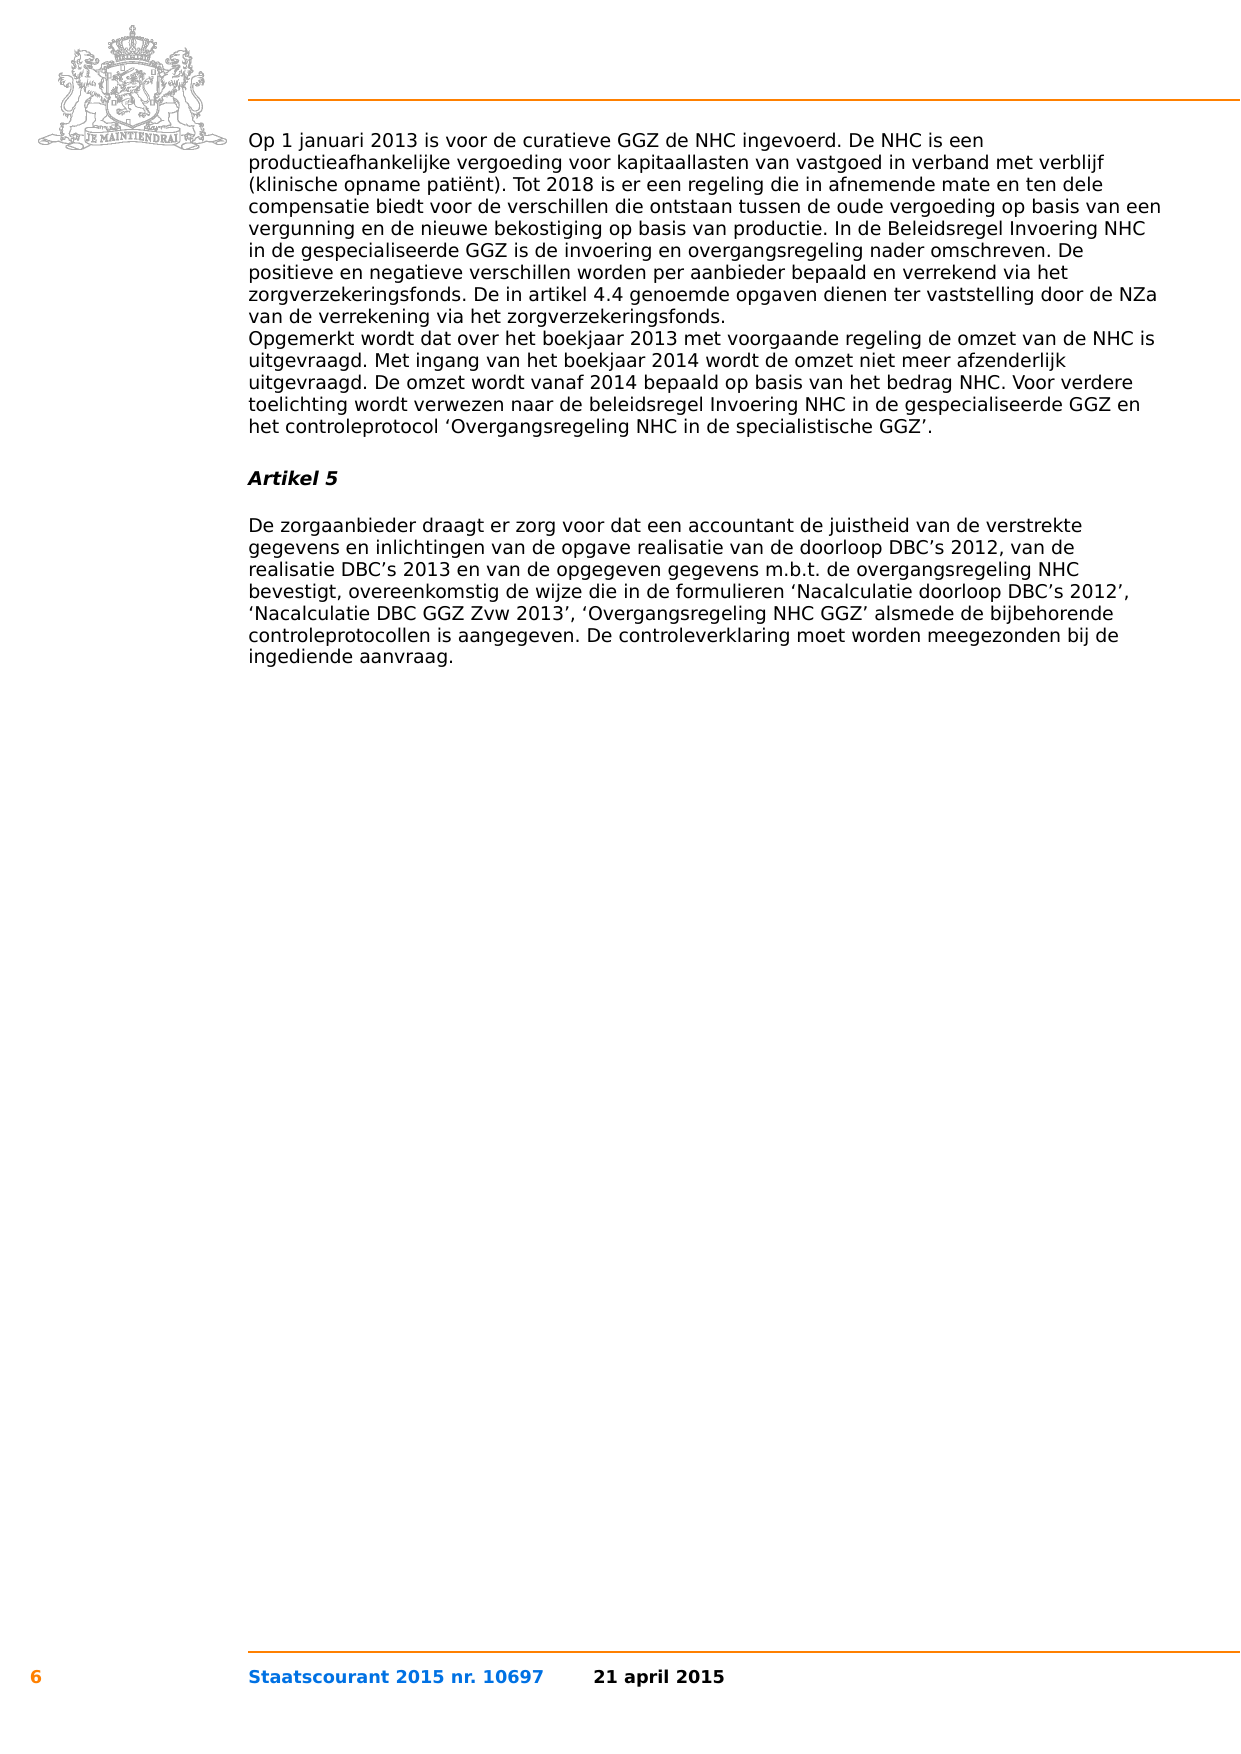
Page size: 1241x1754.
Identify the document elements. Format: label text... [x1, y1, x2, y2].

text De zorgaanbieder draagt er zorg voor dat een accountant de juistheid van de verstrekte gegevens en inlichtingen van de opgave realisatie van de doorloop DBC’s 2012, van de realisatie DBC’s 2013 en van de opgegeven gegevens m.b.t. de overgangsregeling NHC bevestigt, overeenkomstig de wijze die in de formulieren ‘Nacalculatie doorloop DBC’s 2012’, ‘Nacalculatie DBC GGZ Zvw 2013’, ‘Overgangsregeling NHC GGZ’ alsmede de bijbehorende controleprotocollen is aangegeven. De controleverklaring moet worden meegezonden bij de ingediende aanvraag. [248, 514, 1163, 668]
text Op 1 januari 2013 is voor de curatieve GGZ de NHC ingevoerd. De NHC is een productieafhankelijke vergoeding voor kapitaallasten van vastgoed in verband met verblijf (klinische opname patiënt). Tot 2018 is er een regeling die in afnemende mate en ten dele compensatie biedt voor de verschillen die ontstaan tussen de oude vergoeding op basis van een vergunning en de nieuwe bekostiging op basis van productie. In de Beleidsregel Invoering NHC in de gespecialiseerde GGZ is de invoering en overgangsregeling nader omschreven. De positieve en negatieve verschillen worden per aanbieder bepaald en verrekend via het zorgverzekeringsfonds. De in artikel 4.4 genoemde opgaven dienen ter vaststelling door de NZa van de verrekening via het zorgverzekeringsfonds. [248, 130, 1163, 328]
subtitle Artikel 5 [248, 468, 1163, 489]
picture [38, 25, 227, 150]
text Opgemerkt wordt dat over het boekjaar 2013 met voorgaande regeling de omzet van de NHC is uitgevraagd. Met ingang van het boekjaar 2014 wordt de omzet niet meer afzenderlijk uitgevraagd. De omzet wordt vanaf 2014 bepaald op basis van het bedrag NHC. Voor verdere toelichting wordt verwezen naar de beleidsregel Invoering NHC in de gespecialiseerde GGZ en het controleprotocol ‘Overgangsregeling NHC in de specialistische GGZ’. [248, 328, 1163, 438]
